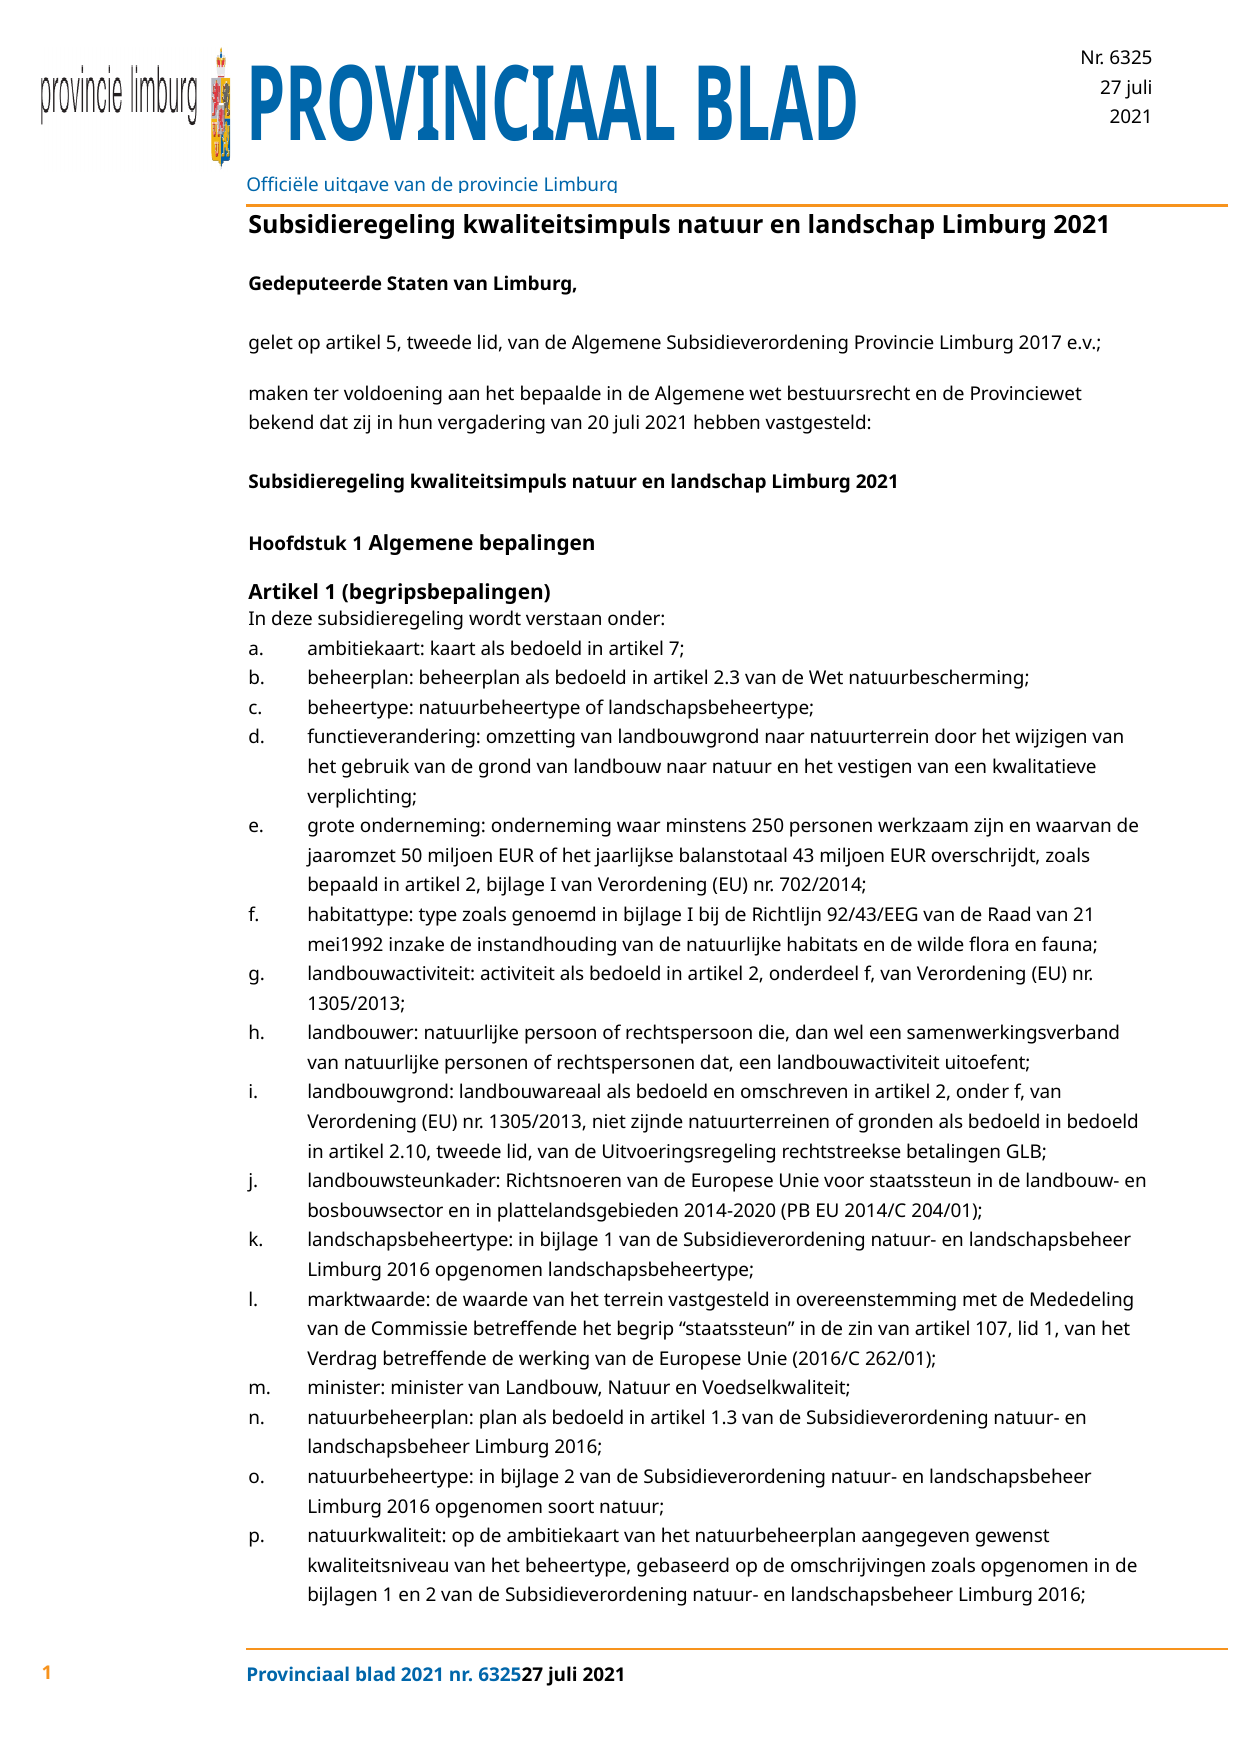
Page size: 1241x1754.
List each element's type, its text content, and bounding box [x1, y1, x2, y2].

list landbouwer: natuurlijke persoon of rechtspersoon die, dan wel een samenwerkingsverband van natuurlijke personen of rechtspersonen dat, een landbouwactiviteit uitoefent; [248, 1019, 1152, 1075]
list ambitiekaart: kaart als bedoeld in artikel 7; [248, 635, 1152, 661]
list landbouwactiviteit: activiteit als bedoeld in artikel 2, onderdeel f, van Verordening (EU) nr. 1305/2013; [248, 960, 1152, 1016]
list beheerplan: beheerplan als bedoeld in artikel 2.3 van de Wet natuurbescherming; [248, 664, 1152, 690]
text gelet op artikel 5, tweede lid, van de Algemene Subsidieverordening Provincie Limburg 2017 e.v.; [248, 329, 1152, 355]
list landschapsbeheertype: in bijlage 1 van de Subsidieverordening natuur- en landschapsbeheer Limburg 2016 opgenomen landschapsbeheertype; [248, 1227, 1152, 1282]
list minister: minister van Landbouw, Natuur en Voedselkwaliteit; [248, 1374, 1152, 1400]
text In deze subsidieregeling wordt verstaan onder: [248, 605, 1152, 631]
text Artikel 1 (begripsbepalingen) [248, 577, 1152, 605]
text Subsidieregeling kwaliteitsimpuls natuur en landschap Limburg 2021 [248, 468, 1152, 494]
list natuurbeheerplan: plan als bedoeld in artikel 1.3 van de Subsidieverordening natuur- en landschapsbeheer Limburg 2016; [248, 1404, 1152, 1459]
list beheertype: natuurbeheertype of landschapsbeheertype; [248, 694, 1152, 720]
list natuurkwaliteit: op de ambitiekaart van het natuurbeheerplan aangegeven gewenst kwaliteitsniveau van het beheertype, gebaseerd op de omschrijvingen zoals opgenomen in de bijlagen 1 en 2 van de Subsidieverordening natuur- en landschapsbeheer Limburg 2016; [248, 1522, 1152, 1607]
list grote onderneming: onderneming waar minstens 250 personen werkzaam zijn en waarvan de jaaromzet 50 miljoen EUR of het jaarlijkse balanstotaal 43 miljoen EUR overschrijdt, zoals bepaald in artikel 2, bijlage I van Verordening (EU) nr. 702/2014; [248, 812, 1152, 897]
text maken ter voldoening aan het bepaalde in de Algemene wet bestuursrecht en de Provinciewet bekend dat zij in hun vergadering van 20 juli 2021 hebben vastgesteld: [248, 380, 1152, 435]
text Subsidieregeling kwaliteitsimpuls natuur en landschap Limburg 2021 [248, 207, 1152, 241]
text Gedeputeerde Staten van Limburg, [248, 270, 1152, 296]
list habitattype: type zoals genoemd in bijlage I bij de Richtlijn 92/43/EEG van de Raad van 21 mei1992 inzake de instandhouding van de natuurlijke habitats en de wilde flora en fauna; [248, 901, 1152, 957]
list marktwaarde: de waarde van het terrein vastgesteld in overeenstemming met de Mededeling van de Commissie betreffende het begrip “staatssteun” in de zin van artikel 107, lid 1, van het Verdrag betreffende de werking van de Europese Unie (2016/C 262/01); [248, 1286, 1152, 1371]
list landbouwsteunkader: Richtsnoeren van de Europese Unie voor staatssteun in de landbouw- en bosbouwsector en in plattelandsgebieden 2014-2020 (PB EU 2014/C 204/01); [248, 1167, 1152, 1223]
text Hoofdstuk 1 Algemene bepalingen [248, 528, 1152, 556]
list landbouwgrond: landbouwareaal als bedoeld en omschreven in artikel 2, onder f, van Verordening (EU) nr. 1305/2013, niet zijnde natuurterreinen of gronden als bedoeld in bedoeld in artikel 2.10, tweede lid, van de Uitvoeringsregeling rechtstreekse betalingen GLB; [248, 1079, 1152, 1164]
picture [41, 47, 231, 172]
list natuurbeheertype: in bijlage 2 van de Subsidieverordening natuur- en landschapsbeheer Limburg 2016 opgenomen soort natuur; [248, 1463, 1152, 1519]
list functieverandering: omzetting van landbouwgrond naar natuurterrein door het wijzigen van het gebruik van de grond van landbouw naar natuur en het vestigen van een kwalitatieve verplichting; [248, 724, 1152, 809]
